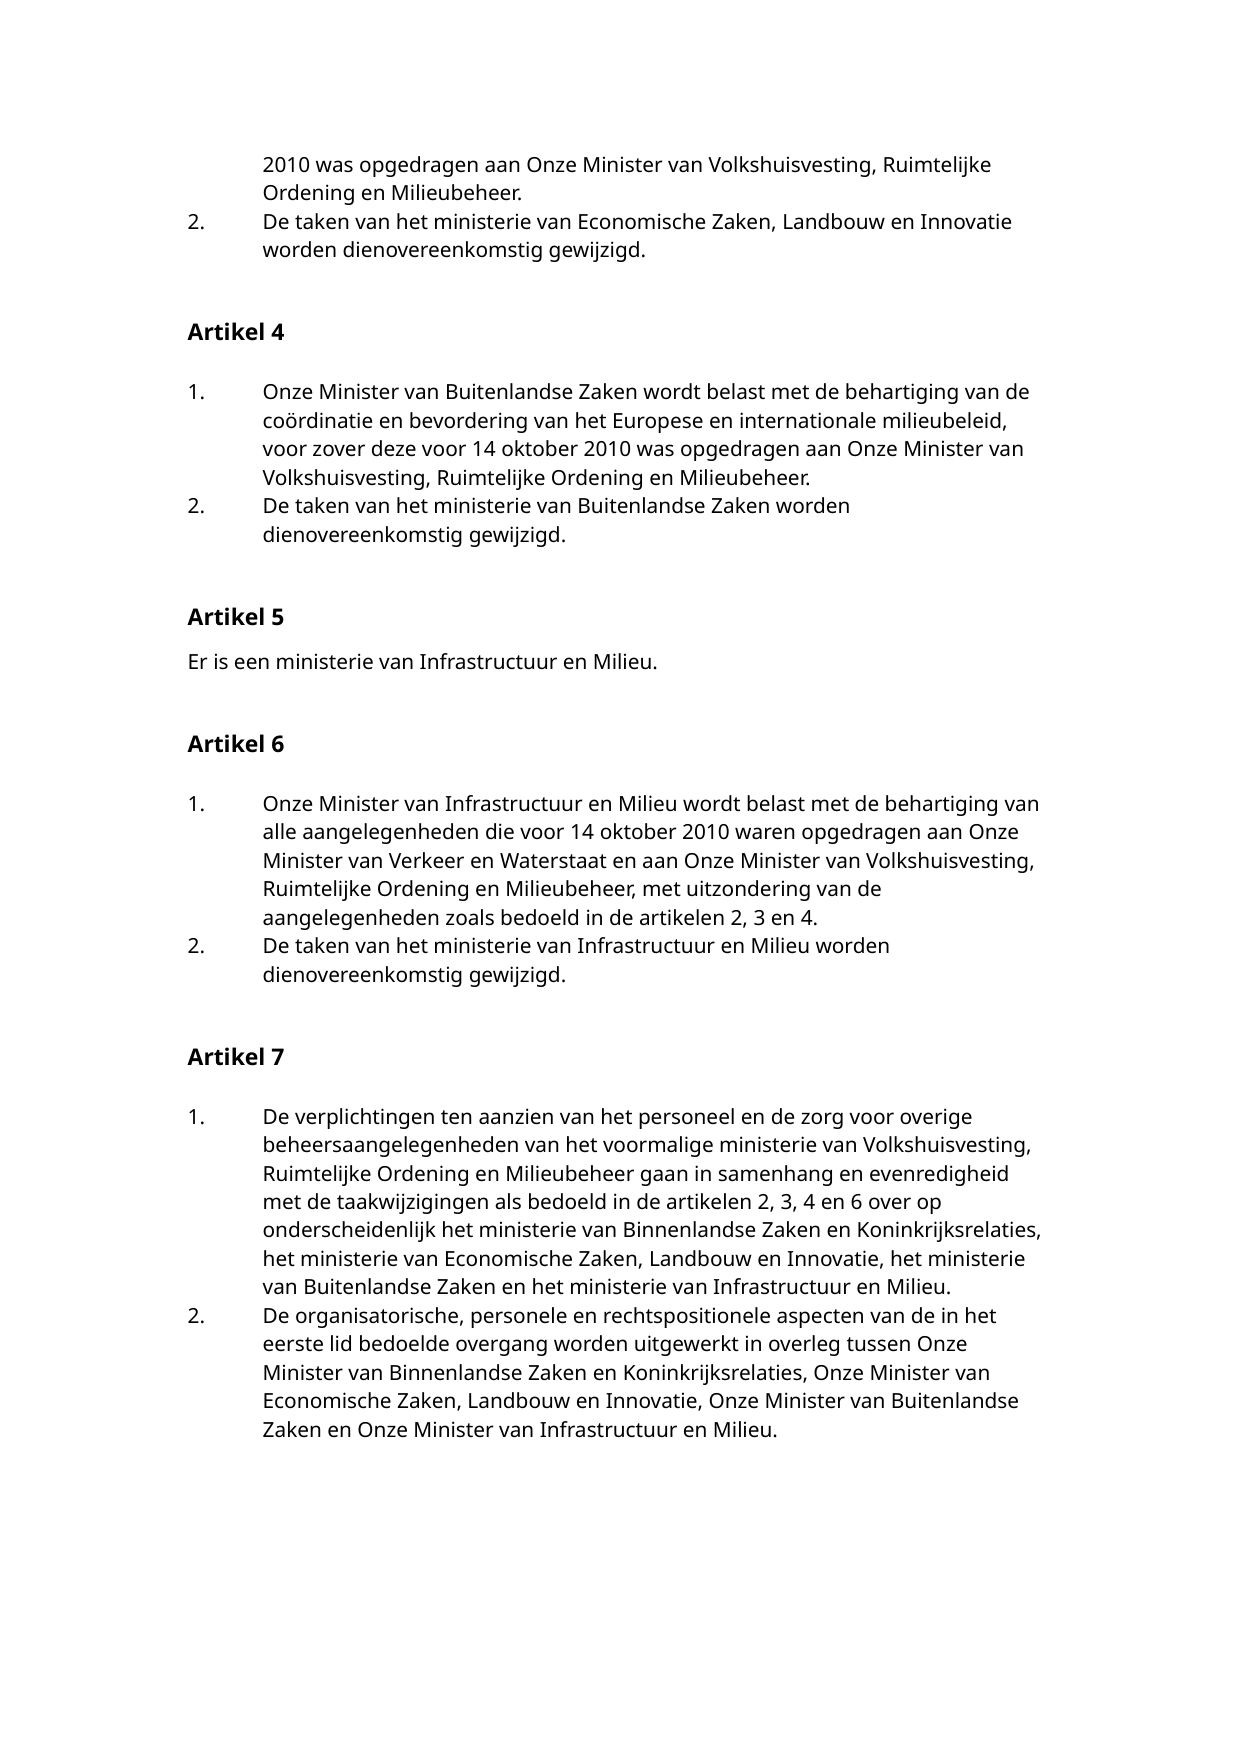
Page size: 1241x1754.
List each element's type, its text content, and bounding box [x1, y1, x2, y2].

list De organisatorische, personele en rechtspositionele aspecten van de in het eerste lid bedoelde overgang worden uitgewerkt in overleg tussen Onze Minister van Binnenlandse Zaken en Koninkrijksrelaties, Onze Minister van Economische Zaken, Landbouw en Innovatie, Onze Minister van Buitenlandse Zaken en Onze Minister van Infrastructuur en Milieu. [187, 1301, 1053, 1443]
subtitle Artikel 7 [187, 1041, 1053, 1072]
list De verplichtingen ten aanzien van het personeel en de zorg voor overige beheersaangelegenheden van het voormalige ministerie van Volkshuisvesting, Ruimtelijke Ordening en Milieubeheer gaan in samenhang en evenredigheid met de taakwijzigingen als bedoeld in de artikelen 2, 3, 4 en 6 over op onderscheidenlijk het ministerie van Binnenlandse Zaken en Koninkrijksrelaties, het ministerie van Economische Zaken, Landbouw en Innovatie, het ministerie van Buitenlandse Zaken en het ministerie van Infrastructuur en Milieu. [187, 1102, 1053, 1301]
subtitle Artikel 4 [187, 316, 1053, 347]
subtitle Artikel 6 [187, 728, 1053, 759]
subtitle Artikel 5 [187, 601, 1053, 632]
list Onze Minister van Buitenlandse Zaken wordt belast met de behartiging van de coördinatie en bevordering van het Europese en internationale milieubeleid, voor zover deze voor 14 oktober 2010 was opgedragen aan Onze Minister van Volkshuisvesting, Ruimtelijke Ordening en Milieubeheer. [187, 377, 1053, 491]
list De taken van het ministerie van Infrastructuur en Milieu worden dienovereenkomstig gewijzigd. [187, 931, 1053, 988]
text Er is een ministerie van Infrastructuur en Milieu. [187, 647, 1053, 675]
list 2010 was opgedragen aan Onze Minister van Volkshuisvesting, Ruimtelijke Ordening en Milieubeheer. [187, 150, 1053, 207]
list De taken van het ministerie van Economische Zaken, Landbouw en Innovatie worden dienovereenkomstig gewijzigd. [187, 207, 1053, 264]
list De taken van het ministerie van Buitenlandse Zaken worden dienovereenkomstig gewijzigd. [187, 491, 1053, 548]
list Onze Minister van Infrastructuur en Milieu wordt belast met de behartiging van alle aangelegenheden die voor 14 oktober 2010 waren opgedragen aan Onze Minister van Verkeer en Waterstaat en aan Onze Minister van Volkshuisvesting, Ruimtelijke Ordening en Milieubeheer, met uitzondering van de aangelegenheden zoals bedoeld in de artikelen 2, 3 en 4. [187, 789, 1053, 931]
